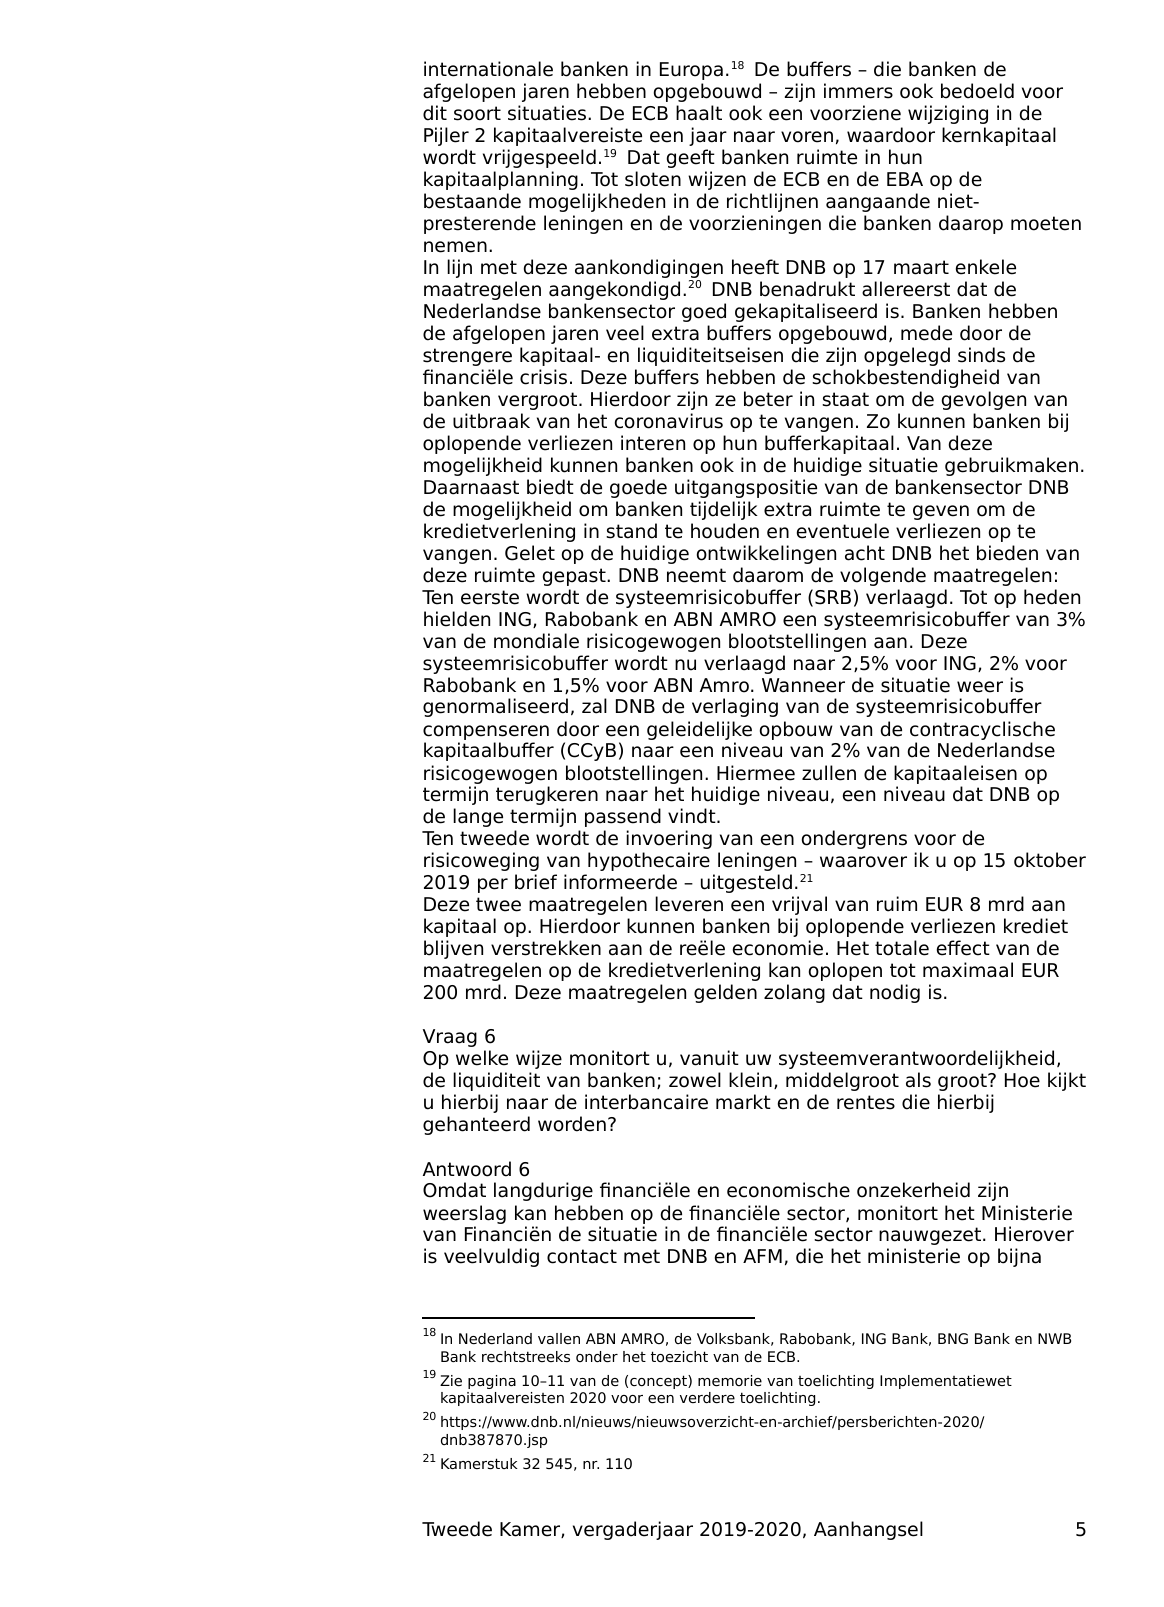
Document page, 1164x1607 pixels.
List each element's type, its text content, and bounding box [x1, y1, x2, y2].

text Deze twee maatregelen leveren een vrijval van ruim EUR 8 mrd aan kapitaal op. Hierdoor kunnen banken bij oplopende verliezen krediet blijven verstrekken aan de reële economie. Het totale effect van de maatregelen op de kredietverlening kan oplopen tot maximaal EUR 200 mrd. Deze maatregelen gelden zolang dat nodig is. [422, 894, 1087, 1004]
text Kamerstuk 32 545, nr. 110 [422, 1452, 1087, 1474]
text In Nederland vallen ABN AMRO, de Volksbank, Rabobank, ING Bank, BNG Bank en NWB Bank rechtstreeks onder het toezicht van de ECB. [422, 1327, 1087, 1366]
text Ten eerste wordt de systeemrisicobuffer (SRB) verlaagd. Tot op heden hielden ING, Rabobank en ABN AMRO een systeemrisicobuffer van 3% van de mondiale risicogewogen blootstellingen aan. Deze systeemrisicobuffer wordt nu verlaagd naar 2,5% voor ING, 2% voor Rabobank en 1,5% voor ABN Amro. Wanneer de situatie weer is genormaliseerd, zal DNB de verlaging van de systeemrisicobuffer compenseren door een geleidelijke opbouw van de contracyclische kapitaalbuffer (CCyB) naar een niveau van 2% van de Nederlandse risicogewogen blootstellingen. Hiermee zullen de kapitaaleisen op termijn terugkeren naar het huidige niveau, een niveau dat DNB op de lange termijn passend vindt. [422, 587, 1087, 828]
text Antwoord 6 [422, 1158, 1087, 1180]
text Ten tweede wordt de invoering van een ondergrens voor de risicoweging van hypothecaire leningen – waarover ik u op 15 oktober 2019 per brief informeerde – uitgesteld. [422, 828, 1087, 894]
text Omdat langdurige financiële en economische onzekerheid zijn weerslag kan hebben op de financiële sector, monitort het Ministerie van Financiën de situatie in de financiële sector nauwgezet. Hierover is veelvuldig contact met DNB en AFM, die het ministerie op bijna [422, 1180, 1087, 1268]
text Vraag 6 [422, 1026, 1087, 1048]
text Daarnaast biedt de goede uitgangspositie van de bankensector DNB de mogelijkheid om banken tijdelijk extra ruimte te geven om de kredietverlening in stand te houden en eventuele verliezen op te vangen. Gelet op de huidige ontwikkelingen acht DNB het bieden van deze ruimte gepast. DNB neemt daarom de volgende maatregelen: [422, 477, 1087, 587]
text Op welke wijze monitort u, vanuit uw systeemverantwoordelijkheid, de liquiditeit van banken; zowel klein, middelgroot als groot? Hoe kijkt u hierbij naar de interbancaire markt en de rentes die hierbij gehanteerd worden? [422, 1048, 1087, 1136]
text In lijn met deze aankondigingen heeft DNB op 17 maart enkele maatregelen aangekondigd. DNB benadrukt allereerst dat de Nederlandse bankensector goed gekapitaliseerd is. Banken hebben de afgelopen jaren veel extra buffers opgebouwd, mede door de strengere kapitaal- en liquiditeitseisen die zijn opgelegd sinds de financiële crisis. Deze buffers hebben de schokbestendigheid van banken vergroot. Hierdoor zijn ze beter in staat om de gevolgen van de uitbraak van het coronavirus op te vangen. Zo kunnen banken bij oplopende verliezen interen op hun bufferkapitaal. Van deze mogelijkheid kunnen banken ook in de huidige situatie gebruikmaken. [422, 257, 1087, 477]
text https://www.dnb.nl/nieuws/nieuwsoverzicht-en-archief/persberichten-2020/dnb387870.jsp [422, 1410, 1087, 1449]
text internationale banken in Europa. De buffers – die banken de afgelopen jaren hebben opgebouwd – zijn immers ook bedoeld voor dit soort situaties. De ECB haalt ook een voorziene wijziging in de Pijler 2 kapitaalvereiste een jaar naar voren, waardoor kernkapitaal wordt vrijgespeeld. Dat geeft banken ruimte in hun kapitaalplanning. Tot sloten wijzen de ECB en de EBA op de bestaande mogelijkheden in de richtlijnen aangaande niet-presterende leningen en de voorzieningen die banken daarop moeten nemen. [422, 59, 1087, 257]
text Zie pagina 10–11 van de (concept) memorie van toelichting Implementatiewet kapitaalvereisten 2020 voor een verdere toelichting. [422, 1368, 1087, 1407]
